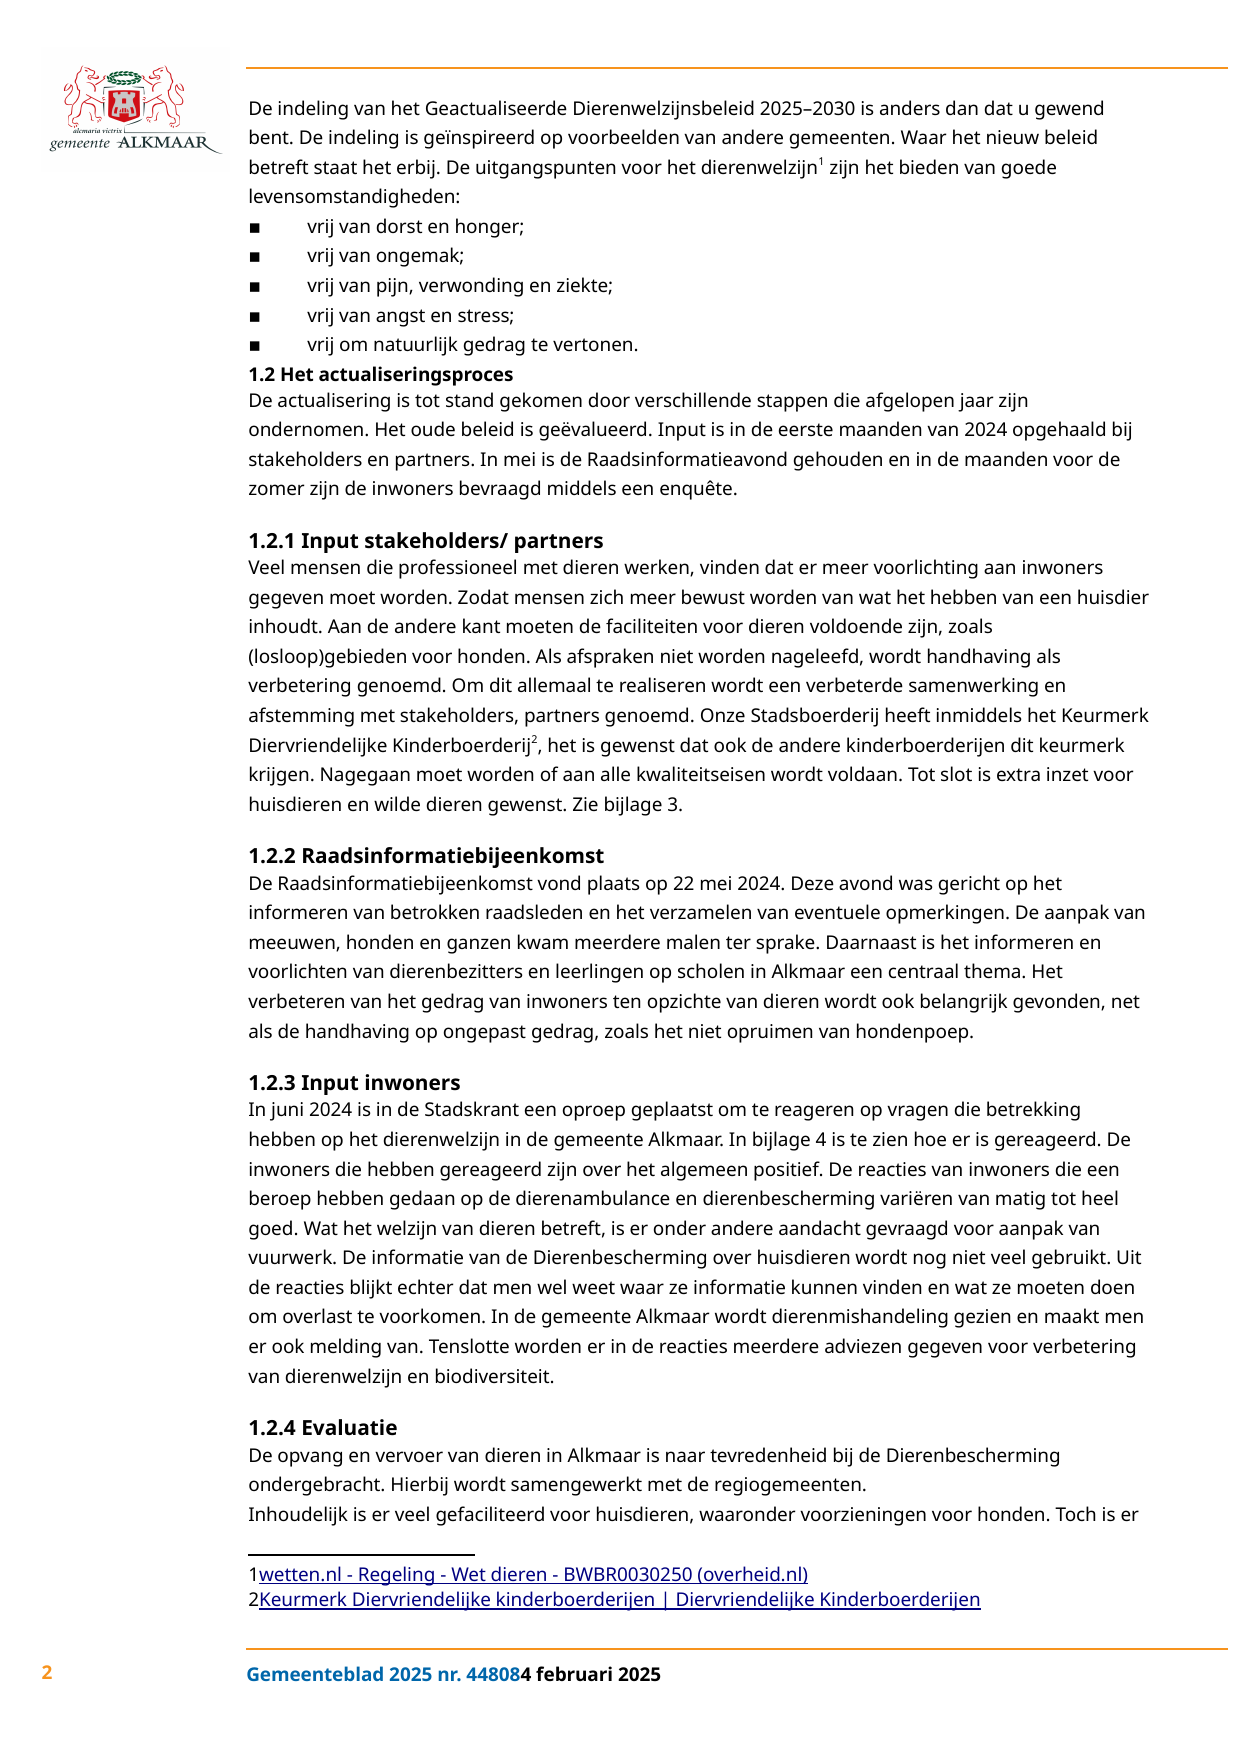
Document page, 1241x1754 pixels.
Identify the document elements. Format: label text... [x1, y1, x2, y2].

text 1.2.3 Input inwoners [248, 1068, 1152, 1097]
text Veel mensen die professioneel met dieren werken, vinden dat er meer voorlichting aan inwoners gegeven moet worden. Zodat mensen zich meer bewust worden van wat het hebben van een huisdier inhoudt. Aan de andere kant moeten de faciliteiten voor dieren voldoende zijn, zoals (losloop)gebieden voor honden. Als afspraken niet worden nageleefd, wordt handhaving als verbetering genoemd. Om dit allemaal te realiseren wordt een verbeterde samenwerking en afstemming met stakeholders, partners genoemd. Onze Stadsboerderij heeft inmiddels het Keurmerk Diervriendelijke Kinderboerderij, het is gewenst dat ook de andere kinderboerderijen dit keurmerk krijgen. Nagegaan moet worden of aan alle kwaliteitseisen wordt voldaan. Tot slot is extra inzet voor huisdieren en wilde dieren gewenst. Zie bijlage 3. [248, 554, 1152, 817]
text In juni 2024 is in de Stadskrant een oproep geplaatst om te reageren op vragen die betrekking hebben op het dierenwelzijn in de gemeente Alkmaar. In bijlage 4 is te zien hoe er is gereageerd. De inwoners die hebben gereageerd zijn over het algemeen positief. De reacties van inwoners die een beroep hebben gedaan op de dierenambulance en dierenbescherming variëren van matig tot heel goed. Wat het welzijn van dieren betreft, is er onder andere aandacht gevraagd voor aanpak van vuurwerk. De informatie van de Dierenbescherming over huisdieren wordt nog niet veel gebruikt. Uit de reacties blijkt echter dat men wel weet waar ze informatie kunnen vinden en wat ze moeten doen om overlast te voorkomen. In de gemeente Alkmaar wordt dierenmishandeling gezien en maakt men er ook melding van. Tenslotte worden er in de reacties meerdere adviezen gegeven voor verbetering van dierenwelzijn en biodiversiteit. [248, 1097, 1152, 1389]
list vrij van dorst en honger; [248, 213, 1152, 239]
picture [41, 47, 231, 172]
list vrij om natuurlijk gedrag te vertonen. [248, 331, 1152, 357]
text De opvang en vervoer van dieren in Alkmaar is naar tevredenheid bij de Dierenbescherming ondergebracht. Hierbij wordt samengewerkt met de regiogemeenten. [248, 1442, 1152, 1497]
list vrij van angst en stress; [248, 302, 1152, 328]
list vrij van ongemak; [248, 243, 1152, 268]
text De Raadsinformatiebijeenkomst vond plaats op 22 mei 2024. Deze avond was gericht op het informeren van betrokken raadsleden en het verzamelen van eventuele opmerkingen. De aanpak van meeuwen, honden en ganzen kwam meerdere malen ter sprake. Daarnaast is het informeren en voorlichten van dierenbezitters en leerlingen op scholen in Alkmaar een centraal thema. Het verbeteren van het gedrag van inwoners ten opzichte van dieren wordt ook belangrijk gevonden, net als de handhaving op ongepast gedrag, zoals het niet opruimen van hondenpoep. [248, 870, 1152, 1043]
text Inhoudelijk is er veel gefaciliteerd voor huisdieren, waaronder voorzieningen voor honden. Toch is er [248, 1501, 1152, 1527]
list vrij van pijn, verwonding en ziekte; [248, 272, 1152, 298]
text 1.2.2 Raadsinformatiebijeenkomst [248, 841, 1152, 870]
text De actualisering is tot stand gekomen door verschillende stappen die afgelopen jaar zijn ondernomen. Het oude beleid is geëvalueerd. Input is in de eerste maanden van 2024 opgehaald bij stakeholders en partners. In mei is de Raadsinformatieavond gehouden en in de maanden voor de zomer zijn de inwoners bevraagd middels een enquête. [248, 387, 1152, 501]
text 1.2 Het actualiseringsproces [248, 361, 1152, 387]
text De indeling van het Geactualiseerde Dierenwelzijnsbeleid 2025–2030 is anders dan dat u gewend bent. De indeling is geïnspireerd op voorbeelden van andere gemeenten. Waar het nieuw beleid betreft staat het erbij. De uitgangspunten voor het dierenwelzijn zijn het bieden van goede levensomstandigheden: [248, 95, 1152, 209]
text wetten.nl - Regeling - Wet dieren - BWBR0030250 (overheid.nl) [248, 1561, 1152, 1586]
text Keurmerk Diervriendelijke kinderboerderijen | Diervriendelijke Kinderboerderijen [248, 1586, 1152, 1612]
text 1.2.1 Input stakeholders/ partners [248, 526, 1152, 554]
text 1.2.4 Evaluatie [248, 1413, 1152, 1442]
